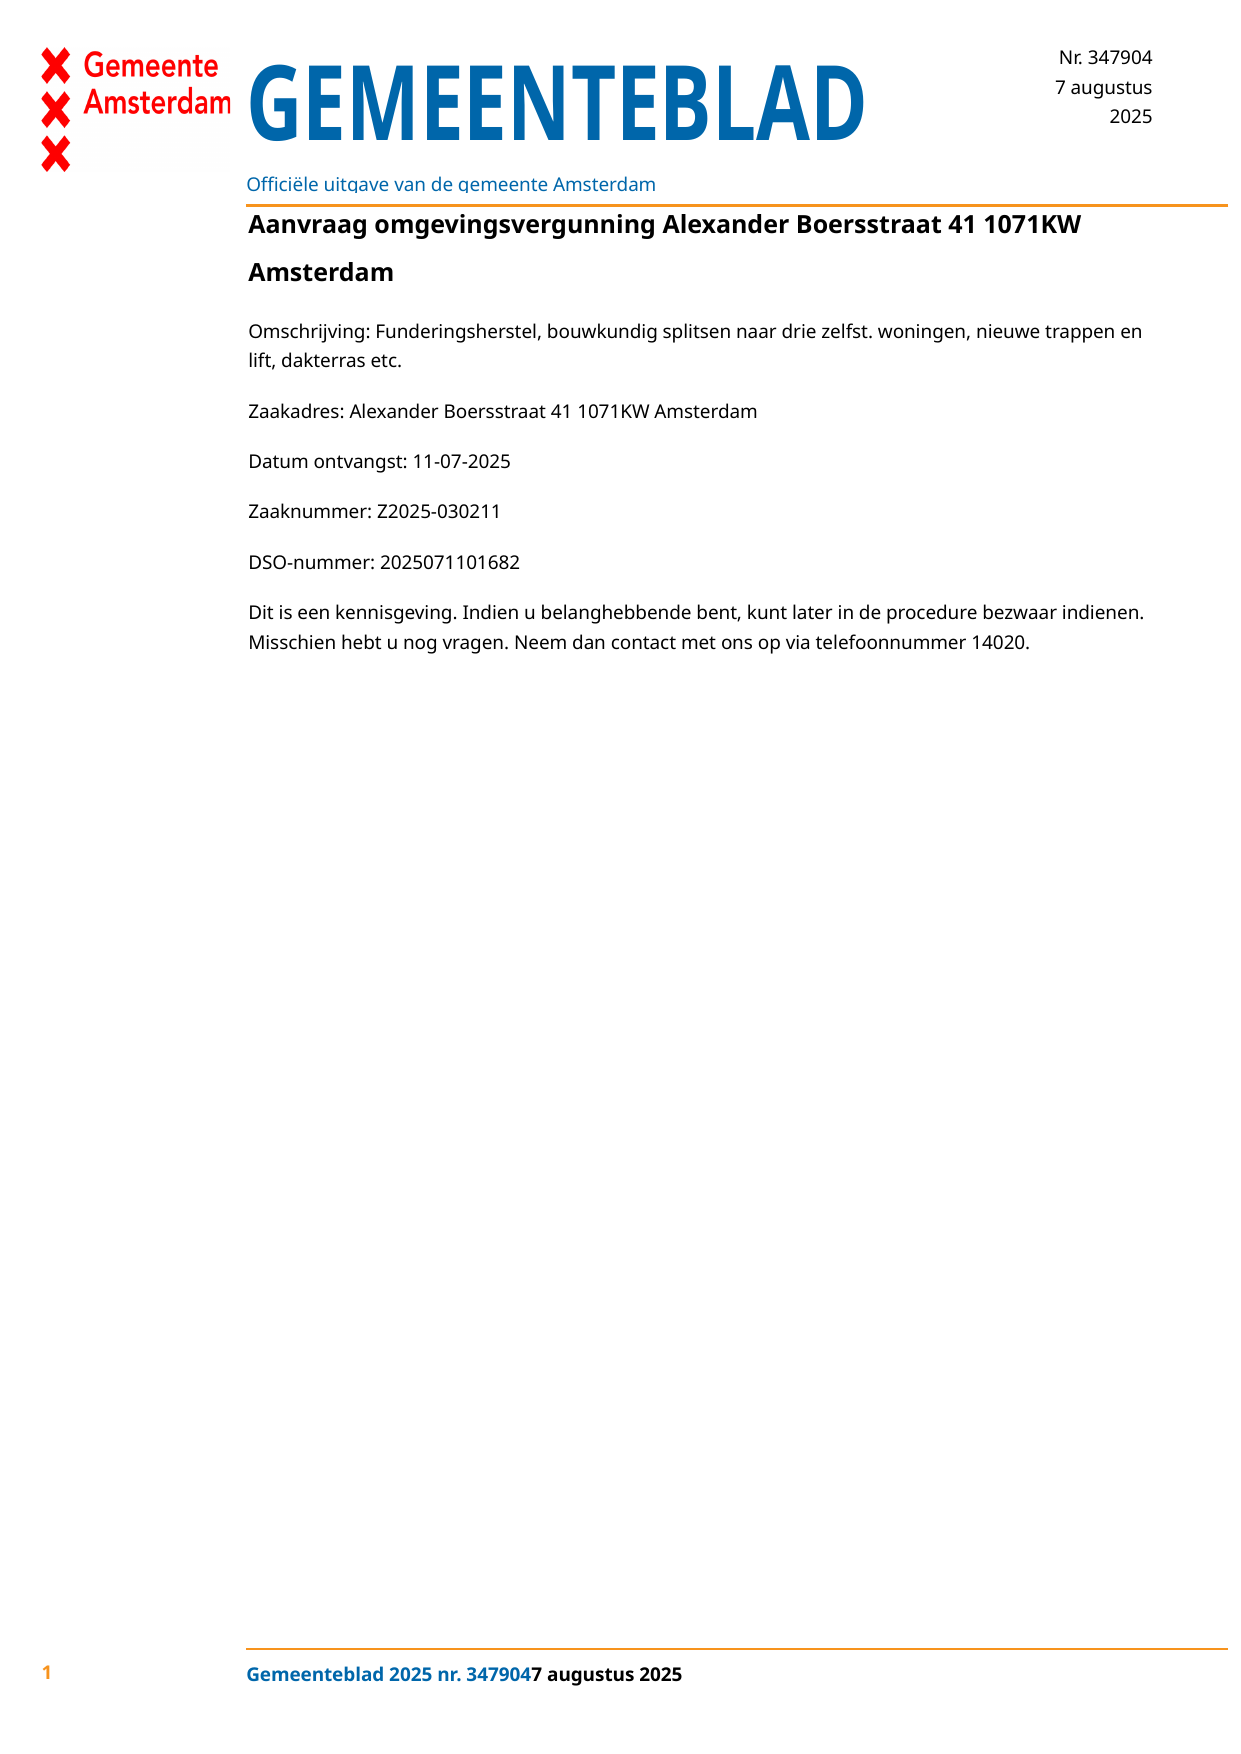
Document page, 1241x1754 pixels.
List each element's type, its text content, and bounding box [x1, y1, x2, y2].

text Dit is een kennisgeving. Indien u belanghebbende bent, kunt later in de procedure bezwaar indienen. Misschien hebt u nog vragen. Neem dan contact met ons op via telefoonnummer 14020. [248, 599, 1152, 655]
text Datum ontvangst: 11-07-2025 [248, 448, 1152, 474]
text Zaaknummer: Z2025-030211 [248, 499, 1152, 524]
text Aanvraag omgevingsvergunning Alexander Boersstraat 41 1071KW Amsterdam [248, 207, 1152, 288]
picture [41, 47, 231, 172]
text Omschrijving: Funderingsherstel, bouwkundig splitsen naar drie zelfst. woningen, nieuwe trappen en lift, dakterras etc. [248, 318, 1152, 373]
text Zaakadres: Alexander Boersstraat 41 1071KW Amsterdam [248, 398, 1152, 424]
text DSO-nummer: 2025071101682 [248, 549, 1152, 575]
